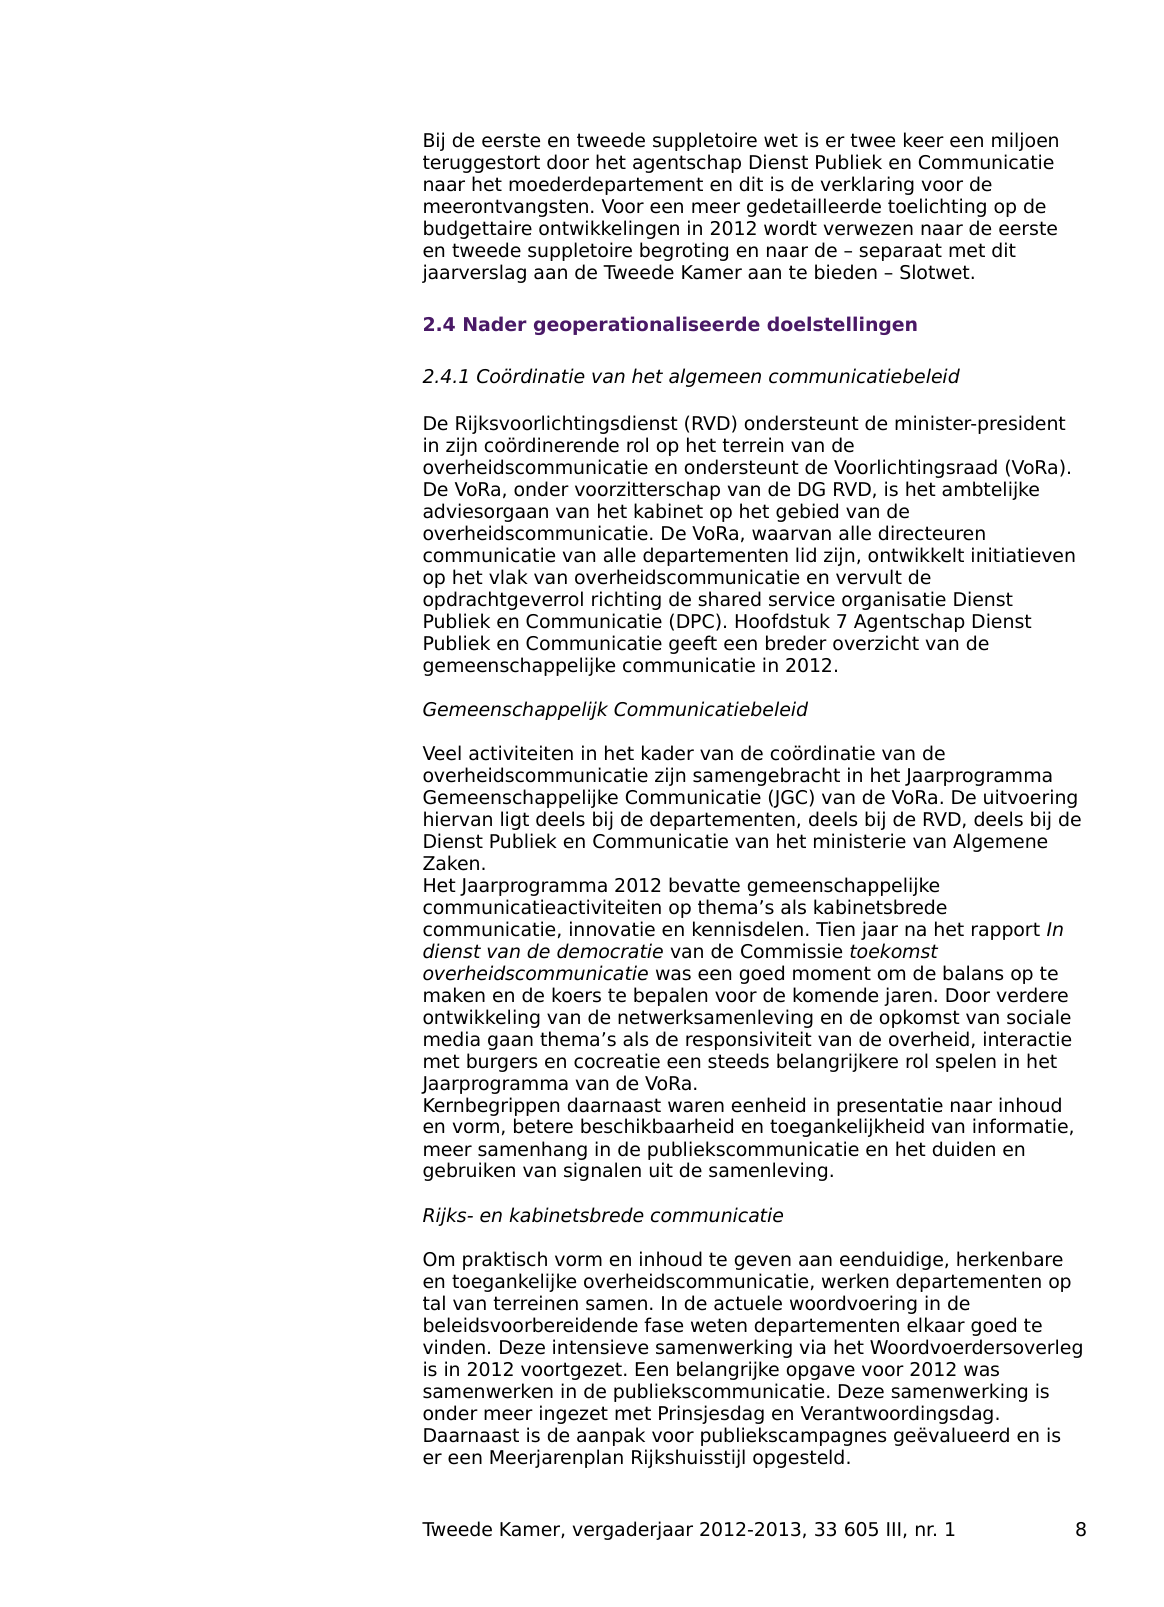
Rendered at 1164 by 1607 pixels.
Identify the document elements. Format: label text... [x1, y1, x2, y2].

text Bij de eerste en tweede suppletoire wet is er twee keer een miljoen teruggestort door het agentschap Dienst Publiek en Communicatie naar het moederdepartement en dit is de verklaring voor de meerontvangsten. Voor een meer gedetailleerde toelichting op de budgettaire ontwikkelingen in 2012 wordt verwezen naar de eerste en tweede suppletoire begroting en naar de – separaat met dit jaarverslag aan de Tweede Kamer aan te bieden – Slotwet. [422, 130, 1087, 284]
text Het Jaarprogramma 2012 bevatte gemeenschappelijke communicatieactiviteiten op thema’s als kabinetsbrede communicatie, innovatie en kennisdelen. Tien jaar na het rapport In dienst van de democratie van de Commissie toekomst overheidscommunicatie was een goed moment om de balans op te maken en de koers te bepalen voor de komende jaren. Door verdere ontwikkeling van de netwerksamenleving en de opkomst van sociale media gaan thema’s als de responsiviteit van de overheid, interactie met burgers en cocreatie een steeds belangrijkere rol spelen in het Jaarprogramma van de VoRa. [422, 875, 1087, 1094]
text Kernbegrippen daarnaast waren eenheid in presentatie naar inhoud en vorm, betere beschikbaarheid en toegankelijkheid van informatie, meer samenhang in de publiekscommunicatie en het duiden en gebruiken van signalen uit de samenleving. [422, 1094, 1087, 1182]
subtitle 2.4.1 Coördinatie van het algemeen communicatiebeleid [422, 366, 1087, 388]
subtitle Rijks- en kabinetsbrede communicatie [422, 1204, 1087, 1227]
text Veel activiteiten in het kader van de coördinatie van de overheidscommunicatie zijn samengebracht in het Jaarprogramma Gemeenschappelijke Communicatie (JGC) van de VoRa. De uitvoering hiervan ligt deels bij de departementen, deels bij de RVD, deels bij de Dienst Publiek en Communicatie van het ministerie van Algemene Zaken. [422, 743, 1087, 875]
text Om praktisch vorm en inhoud te geven aan eenduidige, herkenbare en toegankelijke overheidscommunicatie, werken departementen op tal van terreinen samen. In de actuele woordvoering in de beleidsvoorbereidende fase weten departementen elkaar goed te vinden. Deze intensieve samenwerking via het Woordvoerdersoverleg is in 2012 voortgezet. Een belangrijke opgave voor 2012 was samenwerken in de publiekscommunicatie. Deze samenwerking is onder meer ingezet met Prinsjesdag en Verantwoordingsdag. Daarnaast is de aanpak voor publiekscampagnes geëvalueerd en is er een Meerjarenplan Rijkshuisstijl opgesteld. [422, 1249, 1087, 1468]
subtitle Gemeenschappelijk Communicatiebeleid [422, 699, 1087, 721]
subtitle 2.4 Nader geoperationaliseerde doelstellingen [422, 314, 1087, 336]
text De Rijksvoorlichtingsdienst (RVD) ondersteunt de minister-president in zijn coördinerende rol op het terrein van de overheidscommunicatie en ondersteunt de Voorlichtingsraad (VoRa). De VoRa, onder voorzitterschap van de DG RVD, is het ambtelijke adviesorgaan van het kabinet op het gebied van de overheidscommunicatie. De VoRa, waarvan alle directeuren communicatie van alle departementen lid zijn, ontwikkelt initiatieven op het vlak van overheidscommunicatie en vervult de opdrachtgeverrol richting de shared service organisatie Dienst Publiek en Communicatie (DPC). Hoofdstuk 7 Agentschap Dienst Publiek en Communicatie geeft een breder overzicht van de gemeenschappelijke communicatie in 2012. [422, 413, 1087, 676]
